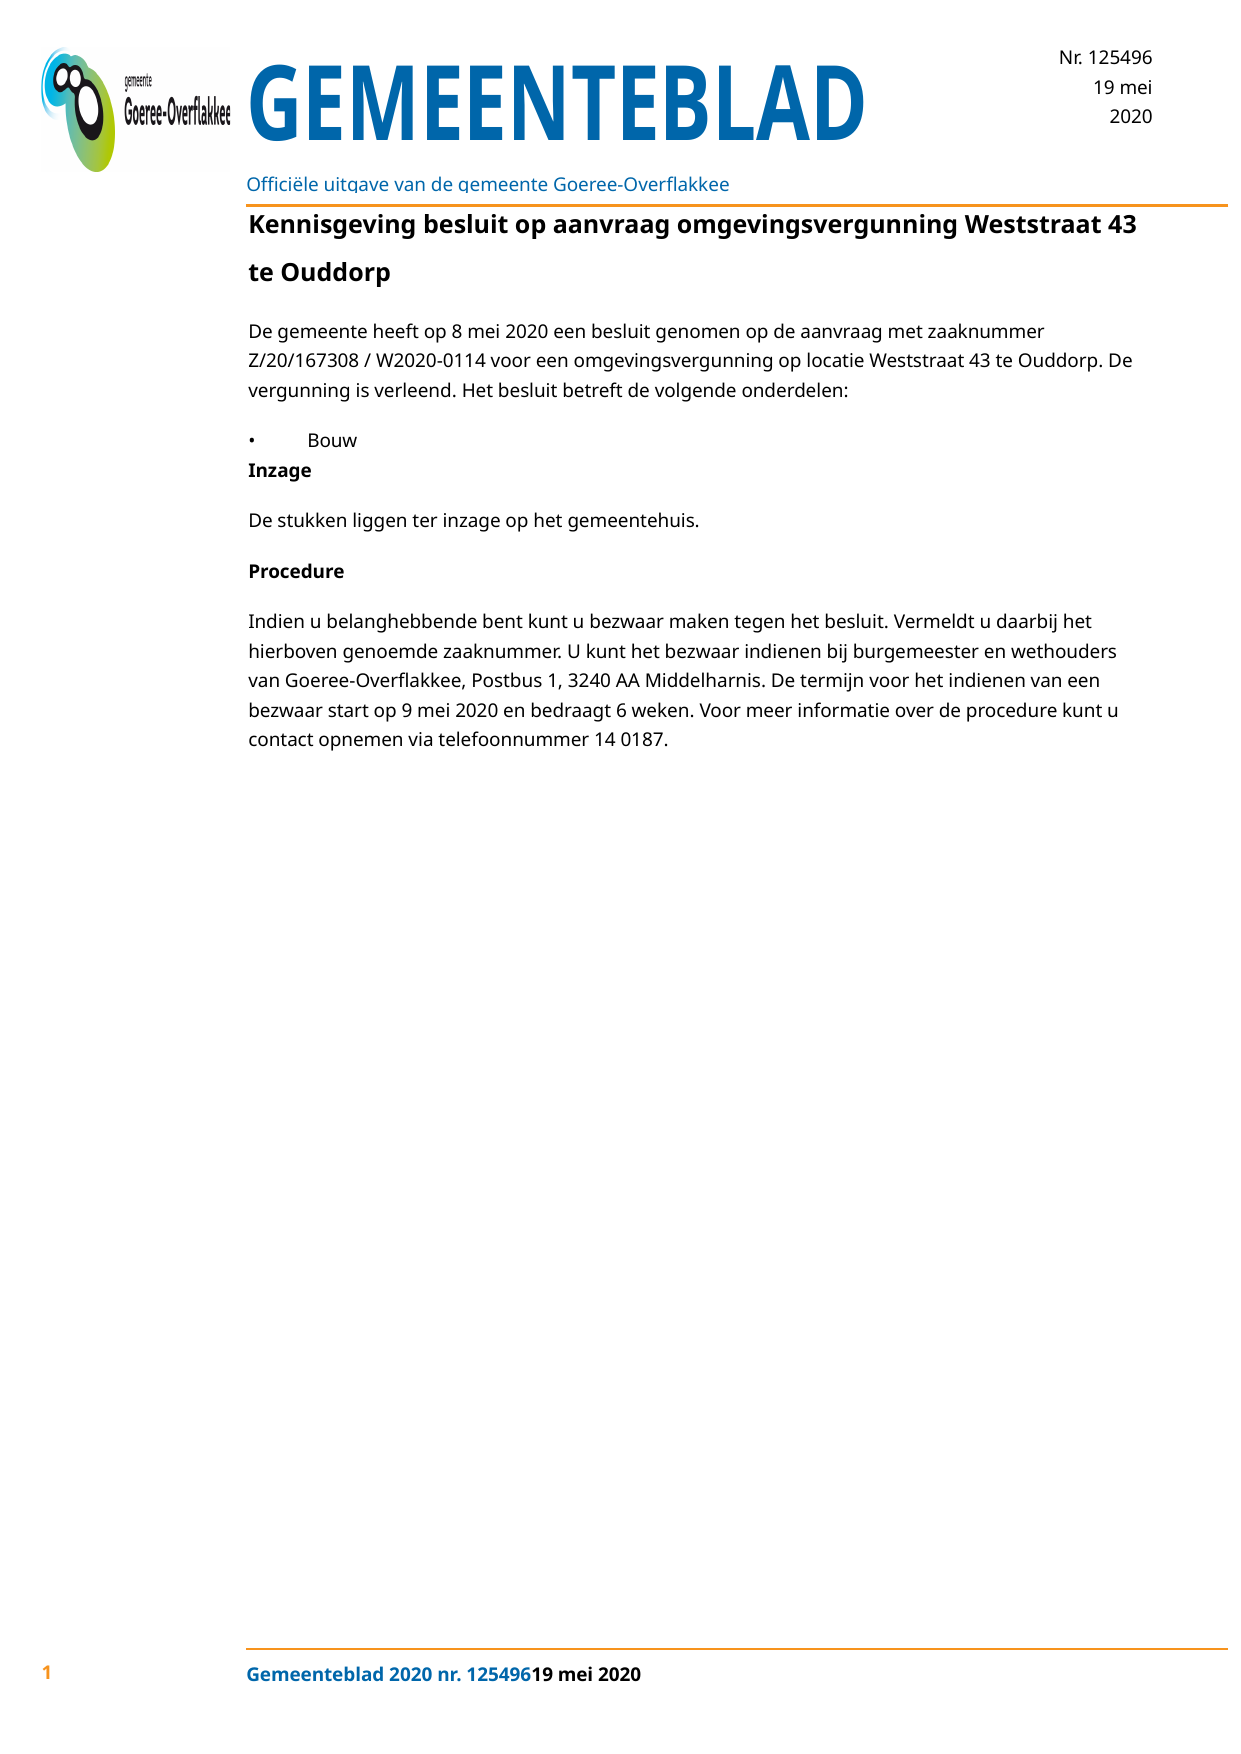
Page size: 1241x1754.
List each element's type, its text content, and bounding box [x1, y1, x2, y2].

text De gemeente heeft op 8 mei 2020 een besluit genomen op de aanvraag met zaaknummer Z/20/167308 / W2020-0114 voor een omgevingsvergunning op locatie Weststraat 43 te Ouddorp. De vergunning is verleend. Het besluit betreft de volgende onderdelen: [248, 318, 1152, 403]
text De stukken liggen ter inzage op het gemeentehuis. [248, 507, 1152, 533]
text Inzage [248, 457, 1152, 483]
text Kennisgeving besluit op aanvraag omgevingsvergunning Weststraat 43 te Ouddorp [248, 207, 1152, 288]
text Procedure [248, 558, 1152, 584]
text Indien u belanghebbende bent kunt u bezwaar maken tegen het besluit. Vermeldt u daarbij het hierboven genoemde zaaknummer. U kunt het bezwaar indienen bij burgemeester en wethouders van Goeree-Overflakkee, Postbus 1, 3240 AA Middelharnis. De termijn voor het indienen van een bezwaar start op 9 mei 2020 en bedraagt 6 weken. Voor meer informatie over de procedure kunt u contact opnemen via telefoonnummer 14 0187. [248, 608, 1152, 752]
list Bouw [248, 427, 1152, 453]
picture [41, 47, 231, 172]
